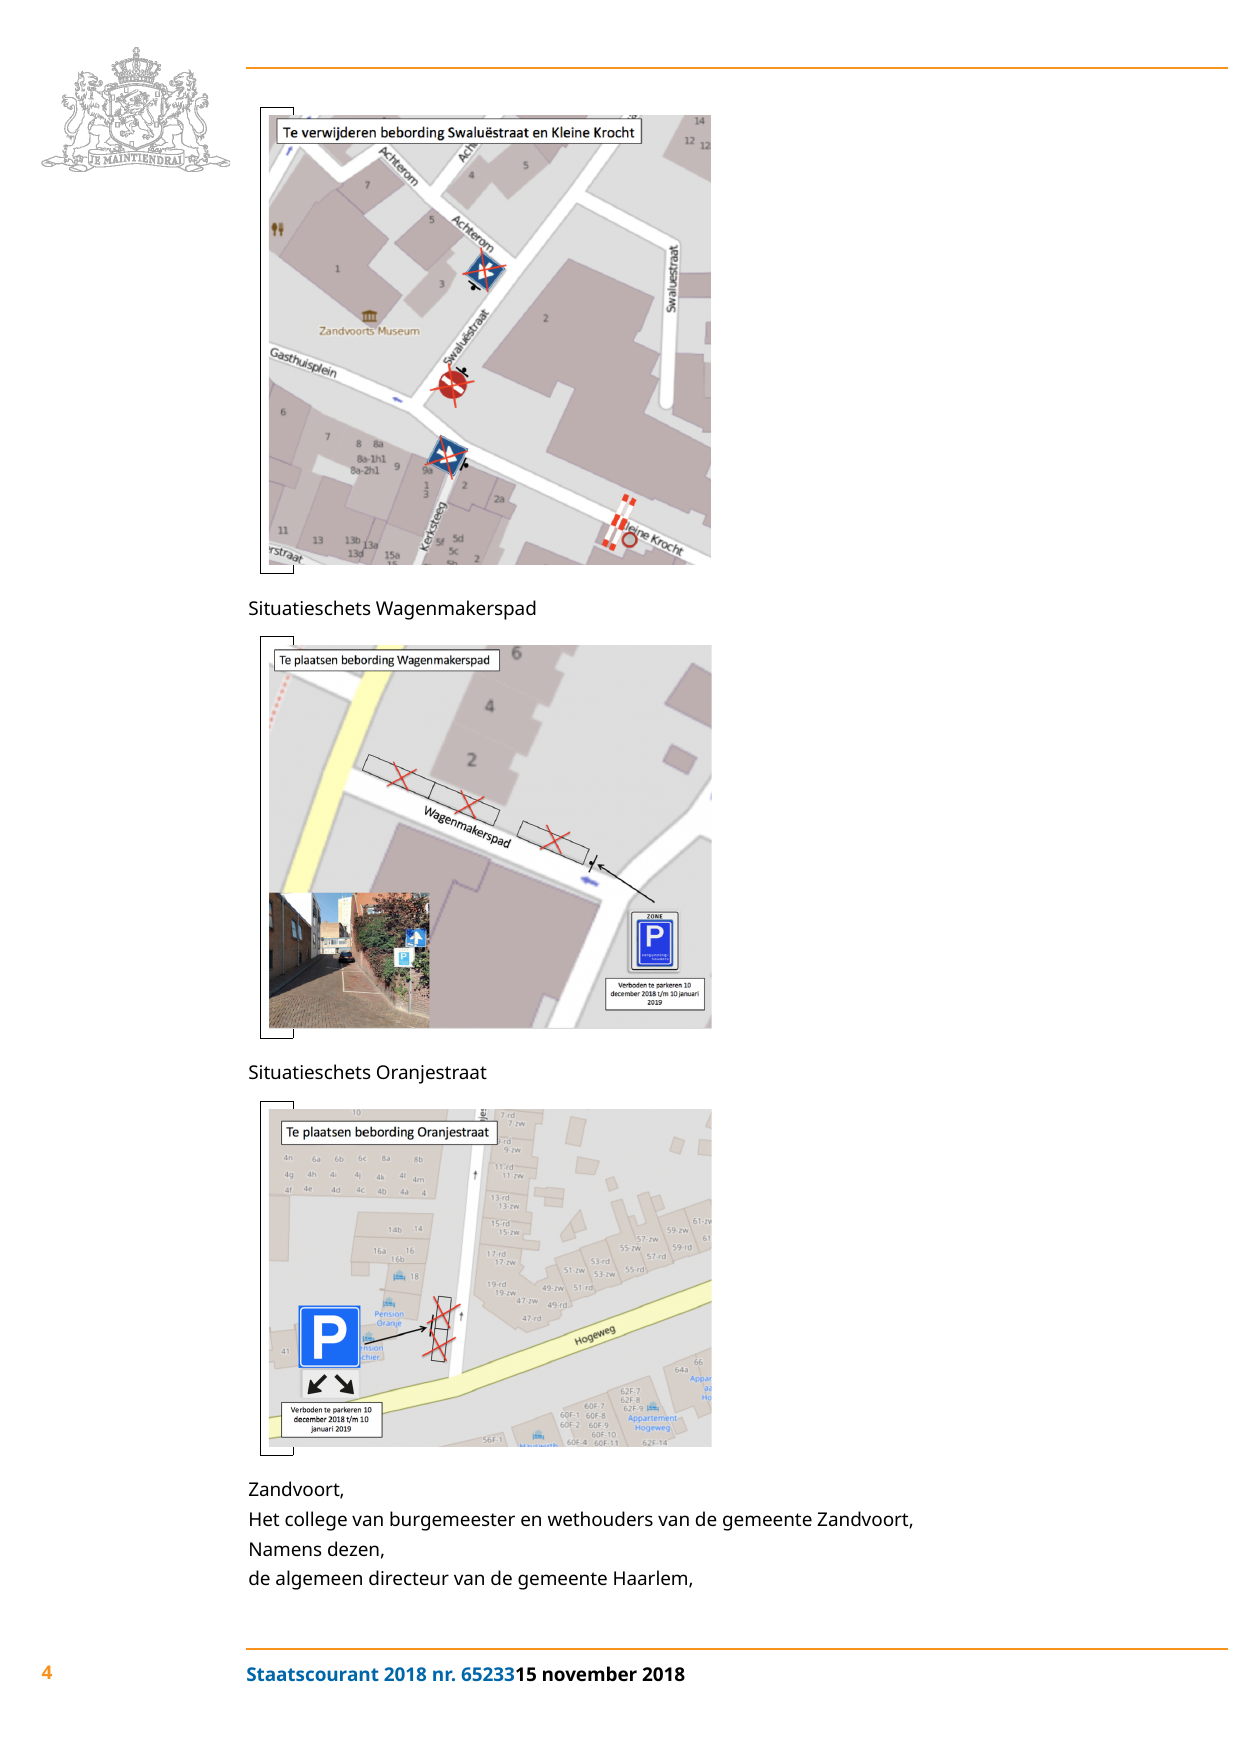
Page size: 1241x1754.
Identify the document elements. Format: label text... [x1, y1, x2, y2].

text de algemeen directeur van de gemeente Haarlem, [248, 1565, 1152, 1591]
text Situatieschets Oranjestraat [248, 1059, 1152, 1085]
text Zandvoort, [248, 1477, 1152, 1502]
picture [268, 115, 712, 565]
picture [41, 47, 231, 172]
picture [268, 1109, 712, 1447]
text Situatieschets Wagenmakerspad [248, 595, 1152, 621]
text Namens dezen, [248, 1536, 1152, 1562]
picture [268, 645, 712, 1029]
text Het college van burgemeester en wethouders van de gemeente Zandvoort, [248, 1506, 1152, 1532]
